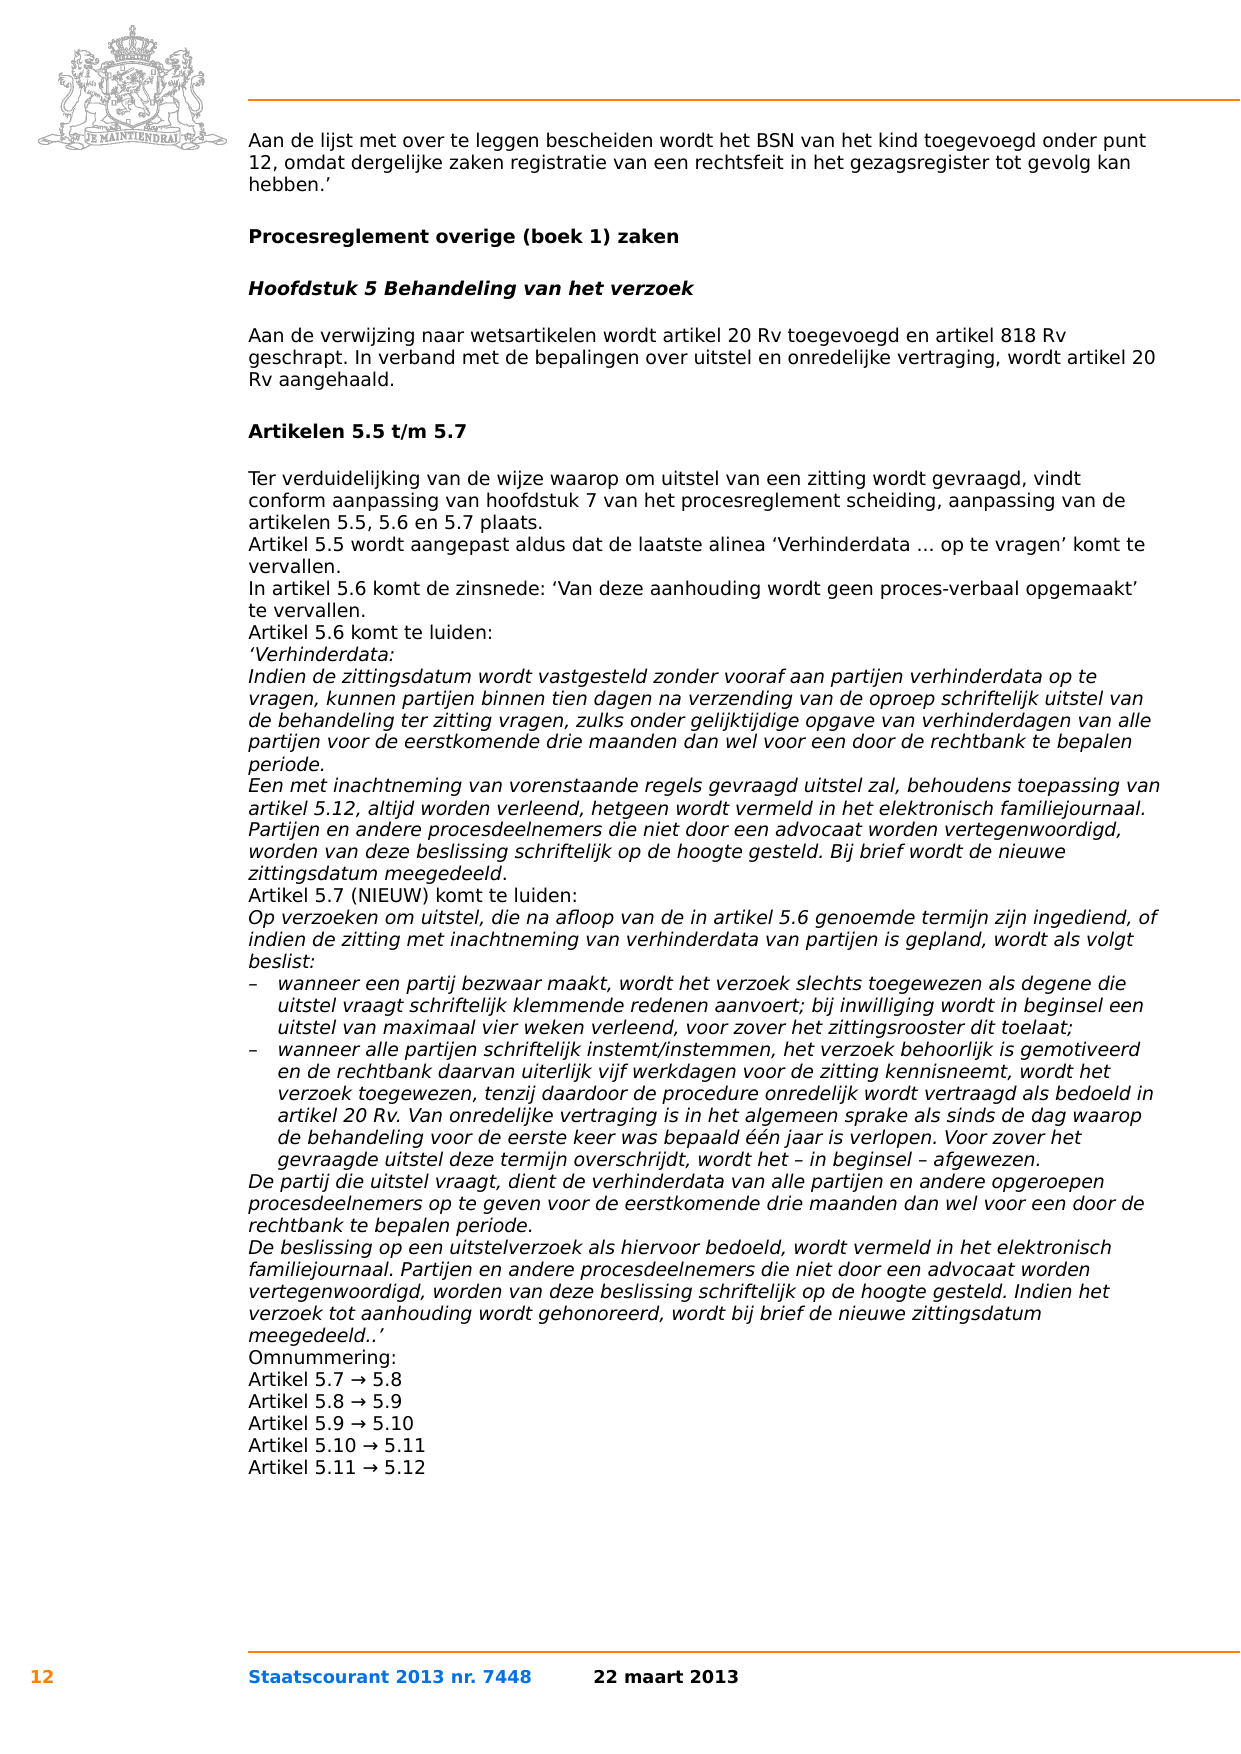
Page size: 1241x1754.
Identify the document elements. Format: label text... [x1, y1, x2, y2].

picture [38, 25, 227, 150]
text – wanneer alle partijen schriftelijk instemt/instemmen, het verzoek behoorlijk is gemotiveerd en de rechtbank daarvan uiterlijk vijf werkdagen voor de zitting kennisneemt, wordt het verzoek toegewezen, tenzij daardoor de procedure onredelijk wordt vertraagd als bedoeld in artikel 20 Rv. Van onredelijke vertraging is in het algemeen sprake als sinds de dag waarop de behandeling voor de eerste keer was bepaald één jaar is verlopen. Voor zover het gevraagde uitstel deze termijn overschrijdt, wordt het – in beginsel – afgewezen. [248, 1039, 1163, 1171]
text Aan de lijst met over te leggen bescheiden wordt het BSN van het kind toegevoegd onder punt 12, omdat dergelijke zaken registratie van een rechtsfeit in het gezagsregister tot gevolg kan hebben.’ [248, 130, 1163, 196]
text Artikel 5.10 → 5.11 [248, 1435, 1163, 1457]
text Ter verduidelijking van de wijze waarop om uitstel van een zitting wordt gevraagd, vindt conform aanpassing van hoofdstuk 7 van het procesreglement scheiding, aanpassing van de artikelen 5.5, 5.6 en 5.7 plaats. [248, 468, 1163, 534]
text Artikel 5.7 (NIEUW) komt te luiden: [248, 885, 1163, 907]
text De beslissing op een uitstelverzoek als hiervoor bedoeld, wordt vermeld in het elektronisch familiejournaal. Partijen en andere procesdeelnemers die niet door een advocaat worden vertegenwoordigd, worden van deze beslissing schriftelijk op de hoogte gesteld. Indien het verzoek tot aanhouding wordt gehonoreerd, wordt bij brief de nieuwe zittingsdatum meegedeeld..’ [248, 1237, 1163, 1347]
text De partij die uitstel vraagt, dient de verhinderdata van alle partijen en andere opgeroepen procesdeelnemers op te geven voor de eerstkomende drie maanden dan wel voor een door de rechtbank te bepalen periode. [248, 1171, 1163, 1237]
text In artikel 5.6 komt de zinsnede: ‘Van deze aanhouding wordt geen proces-verbaal opgemaakt’ te vervallen. [248, 578, 1163, 622]
text Artikel 5.5 wordt aangepast aldus dat de laatste alinea ‘Verhinderdata ... op te vragen’ komt te vervallen. [248, 534, 1163, 578]
text Een met inachtneming van vorenstaande regels gevraagd uitstel zal, behoudens toepassing van artikel 5.12, altijd worden verleend, hetgeen wordt vermeld in het elektronisch familiejournaal. Partijen en andere procesdeelnemers die niet door een advocaat worden vertegenwoordigd, worden van deze beslissing schriftelijk op de hoogte gesteld. Bij brief wordt de nieuwe zittingsdatum meegedeeld. [248, 775, 1163, 885]
subtitle Hoofdstuk 5 Behandeling van het verzoek [248, 278, 1163, 300]
text Omnummering: [248, 1347, 1163, 1369]
subtitle Artikelen 5.5 t/m 5.7 [248, 421, 1163, 443]
subtitle Procesreglement overige (boek 1) zaken [248, 226, 1163, 248]
text – wanneer een partij bezwaar maakt, wordt het verzoek slechts toegewezen als degene die uitstel vraagt schriftelijk klemmende redenen aanvoert; bij inwilliging wordt in beginsel een uitstel van maximaal vier weken verleend, voor zover het zittingsrooster dit toelaat; [248, 973, 1163, 1039]
text Indien de zittingsdatum wordt vastgesteld zonder vooraf aan partijen verhinderdata op te vragen, kunnen partijen binnen tien dagen na verzending van de oproep schriftelijk uitstel van de behandeling ter zitting vragen, zulks onder gelijktijdige opgave van verhinderdagen van alle partijen voor de eerstkomende drie maanden dan wel voor een door de rechtbank te bepalen periode. [248, 666, 1163, 775]
text Artikel 5.6 komt te luiden: [248, 622, 1163, 643]
text Artikel 5.7 → 5.8 [248, 1369, 1163, 1391]
text Aan de verwijzing naar wetsartikelen wordt artikel 20 Rv toegevoegd en artikel 818 Rv geschrapt. In verband met de bepalingen over uitstel en onredelijke vertraging, wordt artikel 20 Rv aangehaald. [248, 325, 1163, 391]
text Artikel 5.9 → 5.10 [248, 1413, 1163, 1435]
text Artikel 5.11 → 5.12 [248, 1457, 1163, 1479]
text Artikel 5.8 → 5.9 [248, 1391, 1163, 1413]
text ‘Verhinderdata: [248, 643, 1163, 666]
text Op verzoeken om uitstel, die na afloop van de in artikel 5.6 genoemde termijn zijn ingediend, of indien de zitting met inachtneming van verhinderdata van partijen is gepland, wordt als volgt beslist: [248, 907, 1163, 973]
